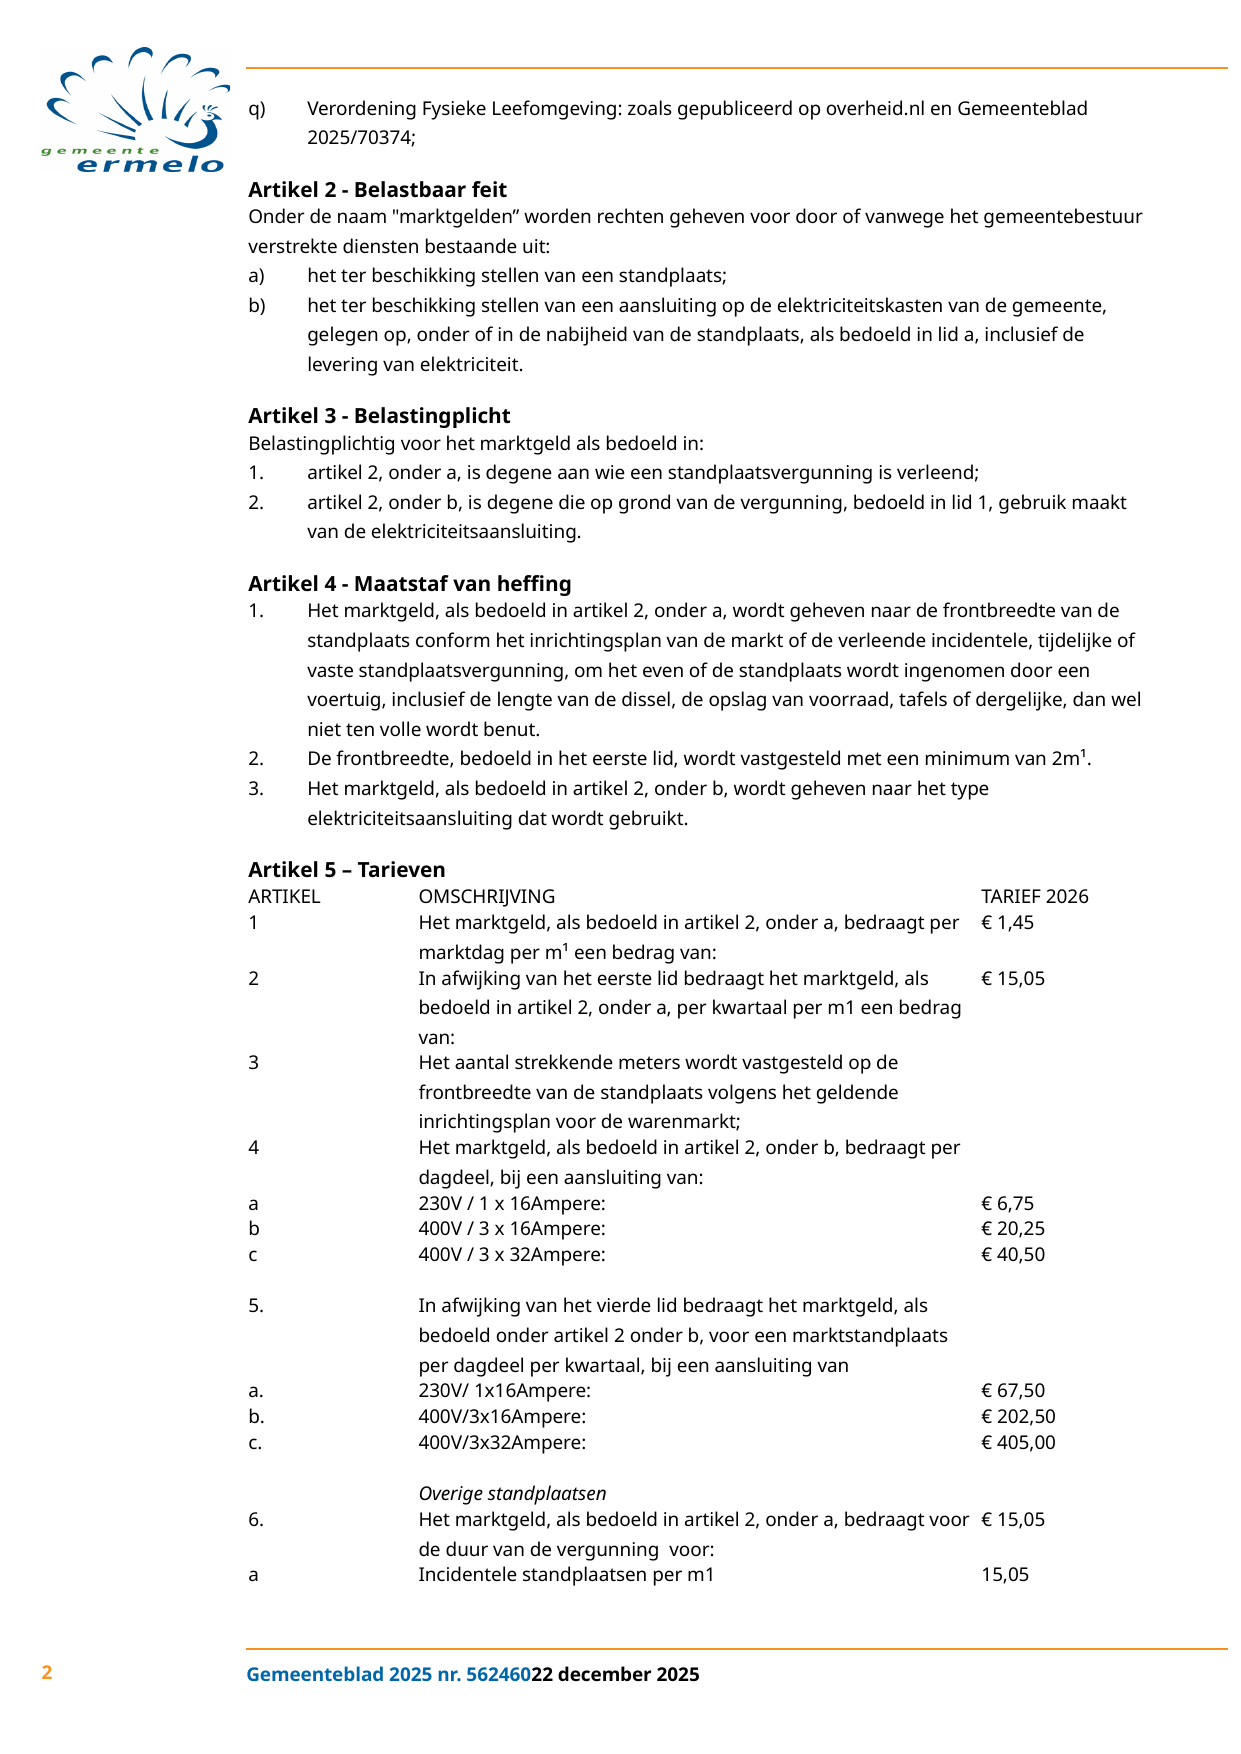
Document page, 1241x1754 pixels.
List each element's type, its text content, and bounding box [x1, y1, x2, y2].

text Artikel 2 - Belastbaar feit [248, 175, 1152, 203]
table_cell € 67,50 [981, 1378, 1152, 1403]
table_cell € 20,25 [981, 1216, 1152, 1241]
table_cell € 202,50 [981, 1403, 1152, 1429]
table_cell [981, 1267, 1152, 1293]
table_cell Incidentele standplaatsen per m1 [418, 1562, 981, 1587]
list Verordening Fysieke Leefomgeving: zoals gepubliceerd op overheid.nl en Gemeenteblad 2025/70374; [248, 95, 1152, 150]
list Het marktgeld, als bedoeld in artikel 2, onder b, wordt geheven naar het type elektriciteitsaansluiting dat wordt gebruikt. [248, 775, 1152, 830]
text Onder de naam "marktgelden” worden rechten geheven voor door of vanwege het gemeentebestuur verstrekte diensten bestaande uit: [248, 203, 1152, 258]
list het ter beschikking stellen van een aansluiting op de elektriciteitskasten van de gemeente, gelegen op, onder of in de nabijheid van de standplaats, als bedoeld in lid a, inclusief de levering van elektriciteit. [248, 292, 1152, 377]
text Belastingplichtig voor het marktgeld als bedoeld in: [248, 430, 1152, 456]
table_cell 230V / 1 x 16Ampere: [418, 1190, 981, 1216]
table_cell b [248, 1216, 418, 1241]
table_cell 15,05 [981, 1562, 1152, 1587]
table_cell [981, 1455, 1152, 1481]
table_cell [981, 1135, 1152, 1190]
table_cell 400V / 3 x 32Ampere: [418, 1241, 981, 1267]
table_cell a [248, 1190, 418, 1216]
table_cell 400V/3x32Ampere: [418, 1429, 981, 1455]
table_cell Het marktgeld, als bedoeld in artikel 2, onder a, bedraagt voor de duur van de vergunning voor: [418, 1506, 981, 1562]
table_cell 400V/3x16Ampere: [418, 1403, 981, 1429]
table_header OMSCHRIJVING [418, 884, 981, 909]
table_cell 1 [248, 909, 418, 965]
text Artikel 4 - Maatstaf van heffing [248, 569, 1152, 598]
list Het marktgeld, als bedoeld in artikel 2, onder a, wordt geheven naar de frontbreedte van de standplaats conform het inrichtingsplan van de markt of de verleende incidentele, tijdelijke of vaste standplaatsvergunning, om het even of de standplaats wordt ingenomen door een voertuig, inclusief de lengte van de dissel, de opslag van voorraad, tafels of dergelijke, dan wel niet ten volle wordt benut. [248, 598, 1152, 742]
table_cell € 15,05 [981, 965, 1152, 1049]
list De frontbreedte, bedoeld in het eerste lid, wordt vastgesteld met een minimum van 2m¹. [248, 746, 1152, 771]
table_cell € 15,05 [981, 1506, 1152, 1562]
table_cell b. [248, 1403, 418, 1429]
text Artikel 5 – Tarieven [248, 855, 1152, 883]
table_cell In afwijking van het eerste lid bedraagt het marktgeld, als bedoeld in artikel 2, onder a, per kwartaal per m1 een bedrag van: [418, 965, 981, 1049]
table_cell 400V / 3 x 16Ampere: [418, 1216, 981, 1241]
table_cell [981, 1293, 1152, 1378]
table_cell In afwijking van het vierde lid bedraagt het marktgeld, als bedoeld onder artikel 2 onder b, voor een marktstandplaats per dagdeel per kwartaal, bij een aansluiting van [418, 1293, 981, 1378]
table_cell 230V/ 1x16Ampere: [418, 1378, 981, 1403]
table_cell [418, 1267, 981, 1293]
table_cell 3 [248, 1050, 418, 1134]
table_cell a [248, 1562, 418, 1587]
text Artikel 3 - Belastingplicht [248, 402, 1152, 430]
table_cell Het marktgeld, als bedoeld in artikel 2, onder a, bedraagt per marktdag per m¹ een bedrag van: [418, 909, 981, 965]
list artikel 2, onder a, is degene aan wie een standplaatsvergunning is verleend; [248, 459, 1152, 485]
table_cell [981, 1481, 1152, 1506]
table_cell Het aantal strekkende meters wordt vastgesteld op de frontbreedte van de standplaats volgens het geldende inrichtingsplan voor de warenmarkt; [418, 1050, 981, 1134]
list artikel 2, onder b, is degene die op grond van de vergunning, bedoeld in lid 1, gebruik maakt van de elektriciteitsaansluiting. [248, 489, 1152, 544]
table_cell Het marktgeld, als bedoeld in artikel 2, onder b, bedraagt per dagdeel, bij een aansluiting van: [418, 1135, 981, 1190]
table_header ARTIKEL [248, 884, 418, 909]
table_cell € 1,45 [981, 909, 1152, 965]
table_cell 6. [248, 1506, 418, 1562]
table_cell € 6,75 [981, 1190, 1152, 1216]
table_cell 4 [248, 1135, 418, 1190]
table_cell 2 [248, 965, 418, 1049]
table_cell [248, 1481, 418, 1506]
table_cell € 40,50 [981, 1241, 1152, 1267]
table_cell 5. [248, 1293, 418, 1378]
table_cell Overige standplaatsen [418, 1481, 981, 1506]
table_cell [981, 1050, 1152, 1134]
picture [41, 47, 231, 172]
table_cell [418, 1455, 981, 1481]
table_cell c [248, 1241, 418, 1267]
table_cell c. [248, 1429, 418, 1455]
table_cell [248, 1455, 418, 1481]
table_cell € 405,00 [981, 1429, 1152, 1455]
table_cell [248, 1267, 418, 1293]
table_cell a. [248, 1378, 418, 1403]
list het ter beschikking stellen van een standplaats; [248, 262, 1152, 288]
table_header TARIEF 2026 [981, 884, 1152, 909]
